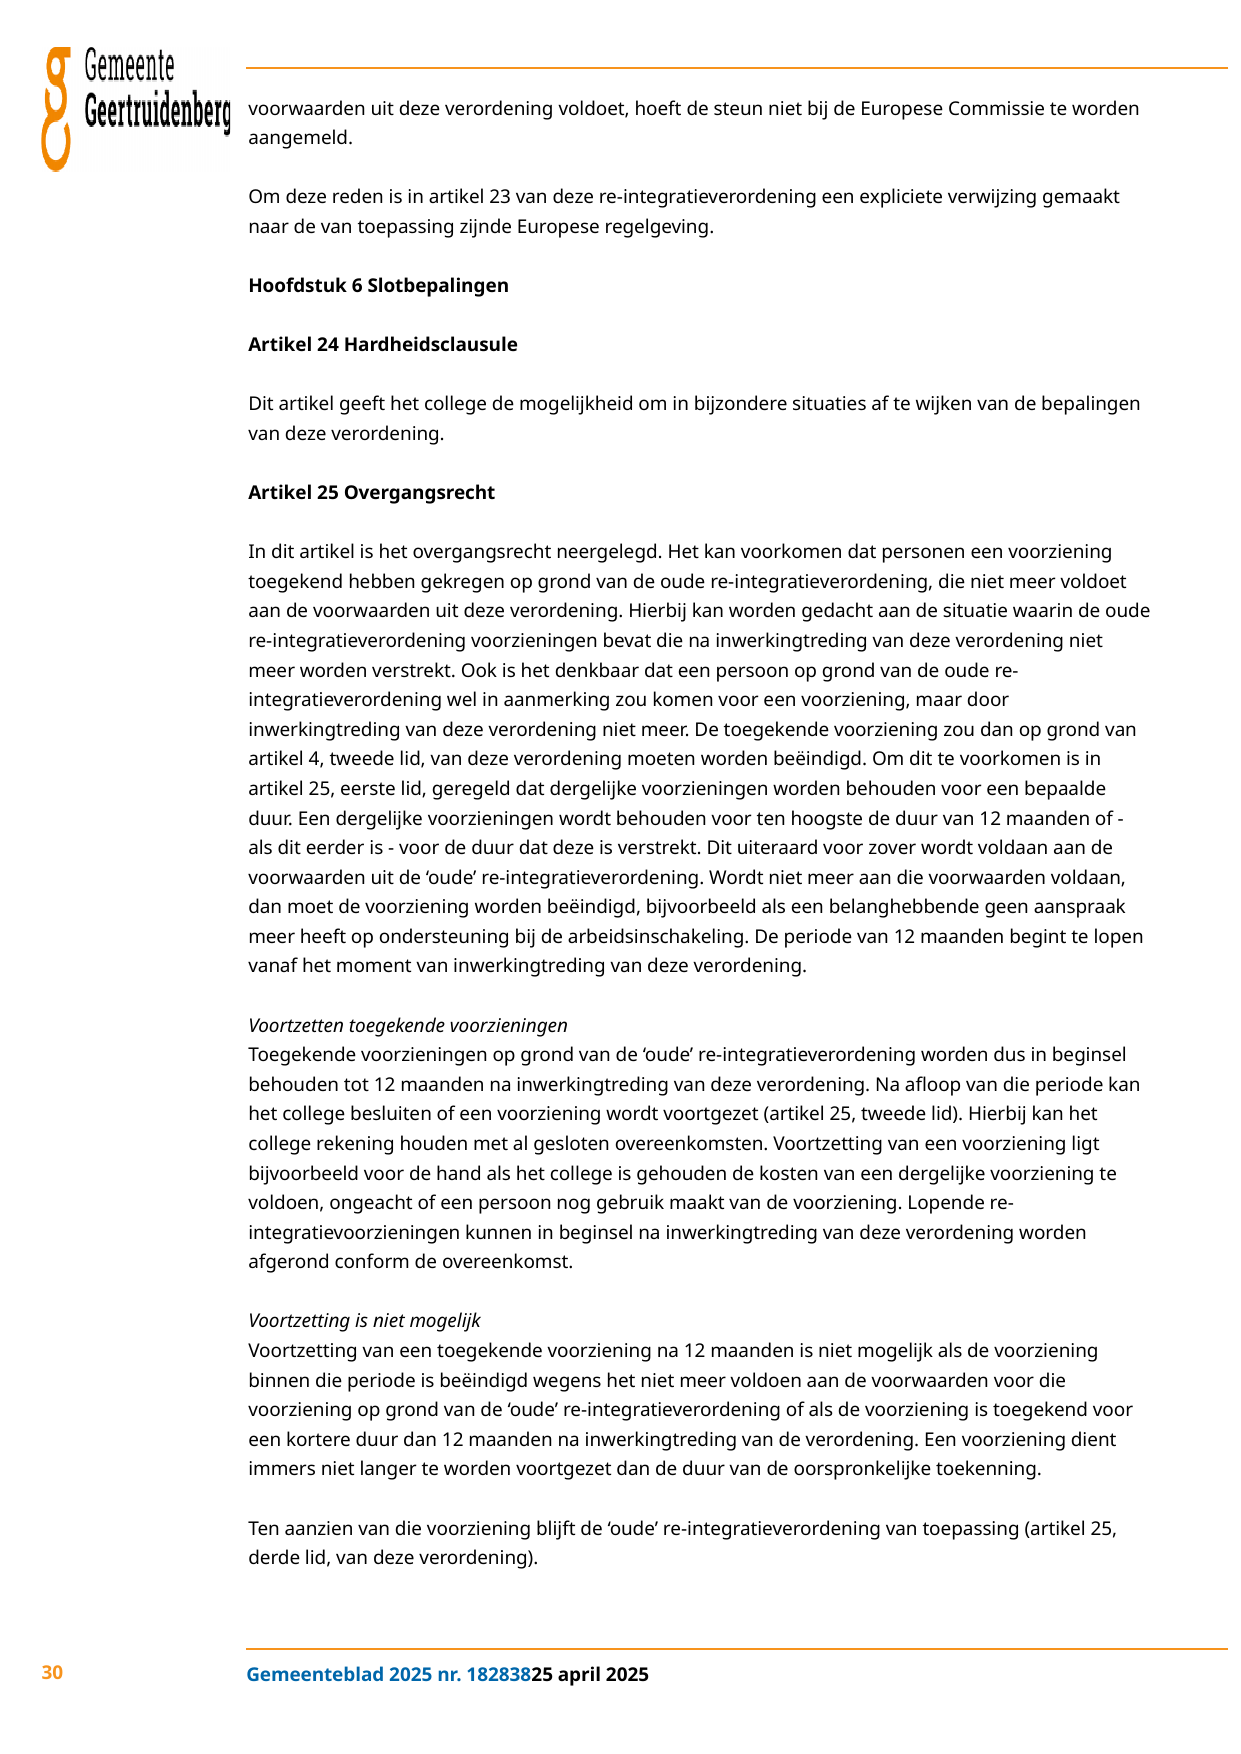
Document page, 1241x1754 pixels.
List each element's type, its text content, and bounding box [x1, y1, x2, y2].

text In dit artikel is het overgangsrecht neergelegd. Het kan voorkomen dat personen een voorziening toegekend hebben gekregen op grond van de oude re-integratieverordening, die niet meer voldoet aan de voorwaarden uit deze verordening. Hierbij kan worden gedacht aan de situatie waarin de oude re-integratieverordening voorzieningen bevat die na inwerkingtreding van deze verordening niet meer worden verstrekt. Ook is het denkbaar dat een persoon op grond van de oude re-integratieverordening wel in aanmerking zou komen voor een voorziening, maar door inwerkingtreding van deze verordening niet meer. De toegekende voorziening zou dan op grond van artikel 4, tweede lid, van deze verordening moeten worden beëindigd. Om dit te voorkomen is in artikel 25, eerste lid, geregeld dat dergelijke voorzieningen worden behouden voor een bepaalde duur. Een dergelijke voorzieningen wordt behouden voor ten hoogste de duur van 12 maanden of - als dit eerder is - voor de duur dat deze is verstrekt. Dit uiteraard voor zover wordt voldaan aan de voorwaarden uit de ‘oude’ re-integratieverordening. Wordt niet meer aan die voorwaarden voldaan, dan moet de voorziening worden beëindigd, bijvoorbeeld als een belanghebbende geen aanspraak meer heeft op ondersteuning bij de arbeidsinschakeling. De periode van 12 maanden begint te lopen vanaf het moment van inwerkingtreding van deze verordening. [248, 538, 1152, 978]
text Ten aanzien van die voorziening blijft de ‘oude’ re-integratieverordening van toepassing (artikel 25, derde lid, van deze verordening). [248, 1515, 1152, 1570]
text Artikel 25 Overgangsrecht [248, 479, 1152, 505]
text voorwaarden uit deze verordening voldoet, hoeft de steun niet bij de Europese Commissie te worden aangemeld. [248, 95, 1152, 150]
text Voortzetting van een toegekende voorziening na 12 maanden is niet mogelijk als de voorziening binnen die periode is beëindigd wegens het niet meer voldoen aan de voorwaarden voor die voorziening op grond van de ‘oude’ re-integratieverordening of als de voorziening is toegekend voor een kortere duur dan 12 maanden na inwerkingtreding van de verordening. Een voorziening dient immers niet langer te worden voortgezet dan de duur van de oorspronkelijke toekenning. [248, 1337, 1152, 1481]
text Hoofdstuk 6 Slotbepalingen [248, 272, 1152, 298]
text Voortzetten toegekende voorzieningen [248, 1012, 1152, 1038]
text Artikel 24 Hardheidsclausule [248, 331, 1152, 357]
text Voortzetting is niet mogelijk [248, 1308, 1152, 1333]
text Dit artikel geeft het college de mogelijkheid om in bijzondere situaties af te wijken van de bepalingen van deze verordening. [248, 391, 1152, 446]
picture [41, 47, 231, 172]
text Om deze reden is in artikel 23 van deze re-integratieverordening een expliciete verwijzing gemaakt naar de van toepassing zijnde Europese regelgeving. [248, 183, 1152, 239]
text Toegekende voorzieningen op grond van de ‘oude’ re-integratieverordening worden dus in beginsel behouden tot 12 maanden na inwerkingtreding van deze verordening. Na afloop van die periode kan het college besluiten of een voorziening wordt voortgezet (artikel 25, tweede lid). Hierbij kan het college rekening houden met al gesloten overeenkomsten. Voortzetting van een voorziening ligt bijvoorbeeld voor de hand als het college is gehouden de kosten van een dergelijke voorziening te voldoen, ongeacht of een persoon nog gebruik maakt van de voorziening. Lopende re-integratievoorzieningen kunnen in beginsel na inwerkingtreding van deze verordening worden afgerond conform de overeenkomst. [248, 1041, 1152, 1274]
